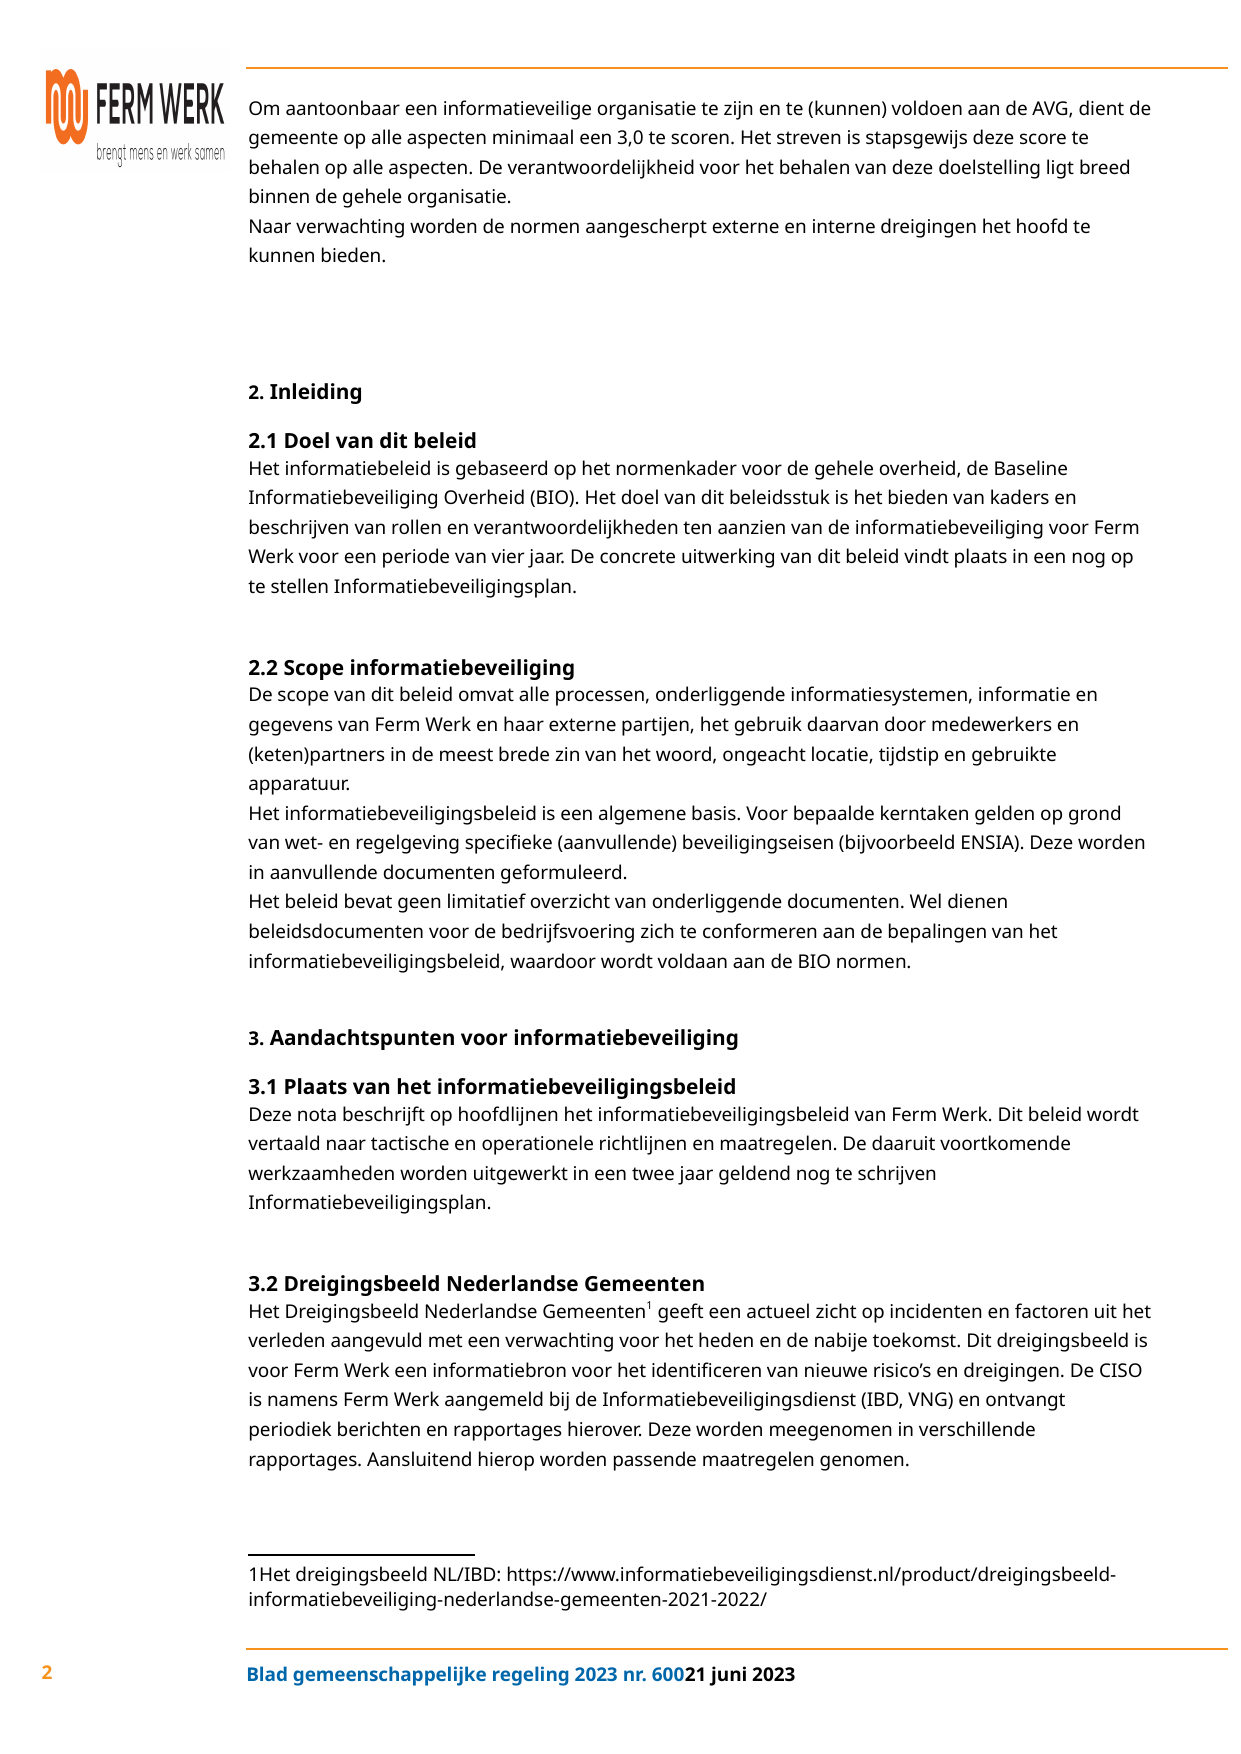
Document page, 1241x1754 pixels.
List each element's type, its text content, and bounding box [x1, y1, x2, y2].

text 2.1 Doel van dit beleid [248, 426, 1152, 455]
text Het beleid bevat geen limitatief overzicht van onderliggende documenten. Wel dienen beleidsdocumenten voor de bedrijfsvoering zich te conformeren aan de bepalingen van het informatiebeveiligingsbeleid, waardoor wordt voldaan aan de BIO normen. [248, 889, 1152, 973]
text Om aantoonbaar een informatieveilige organisatie te zijn en te (kunnen) voldoen aan de AVG, dient de gemeente op alle aspecten minimaal een 3,0 te scoren. Het streven is stapsgewijs deze score te behalen op alle aspecten. De verantwoordelijkheid voor het behalen van deze doelstelling ligt breed binnen de gehele organisatie. [248, 95, 1152, 209]
text 3. Aandachtspunten voor informatiebeveiliging [248, 1023, 1152, 1051]
text Het informatiebeleid is gebaseerd op het normenkader voor de gehele overheid, de Baseline Informatiebeveiliging Overheid (BIO). Het doel van dit beleidsstuk is het bieden van kaders en beschrijven van rollen en verantwoordelijkheden ten aanzien van de informatiebeveiliging voor Ferm Werk voor een periode van vier jaar. De concrete uitwerking van dit beleid vindt plaats in een nog op te stellen Informatiebeveiligingsplan. [248, 455, 1152, 599]
text 3.1 Plaats van het informatiebeveiligingsbeleid [248, 1072, 1152, 1101]
text Het Dreigingsbeeld Nederlandse Gemeenten geeft een actueel zicht op incidenten en factoren uit het verleden aangevuld met een verwachting voor het heden en de nabije toekomst. Dit dreigingsbeeld is voor Ferm Werk een informatiebron voor het identificeren van nieuwe risico’s en dreigingen. De CISO is namens Ferm Werk aangemeld bij de Informatiebeveiligingsdienst (IBD, VNG) en ontvangt periodiek berichten en rapportages hierover. Deze worden meegenomen in verschillende rapportages. Aansluitend hierop worden passende maatregelen genomen. [248, 1298, 1152, 1472]
text Naar verwachting worden de normen aangescherpt externe en interne dreigingen het hoofd te kunnen bieden. [248, 213, 1152, 268]
text 2.2 Scope informatiebeveiliging [248, 653, 1152, 682]
text Het dreigingsbeeld NL/IBD: https://www.informatiebeveiligingsdienst.nl/product/dreigingsbeeld-informatiebeveiliging-nederlandse-gemeenten-2021-2022/ [248, 1561, 1152, 1612]
picture [41, 47, 231, 172]
text De scope van dit beleid omvat alle processen, onderliggende informatiesystemen, informatie en gegevens van Ferm Werk en haar externe partijen, het gebruik daarvan door medewerkers en (keten)partners in de meest brede zin van het woord, ongeacht locatie, tijdstip en gebruikte apparatuur. [248, 682, 1152, 796]
text Het informatiebeveiligingsbeleid is een algemene basis. Voor bepaalde kerntaken gelden op grond van wet- en regelgeving specifieke (aanvullende) beveiligingseisen (bijvoorbeeld ENSIA). Deze worden in aanvullende documenten geformuleerd. [248, 800, 1152, 885]
text Deze nota beschrijft op hoofdlijnen het informatiebeveiligingsbeleid van Ferm Werk. Dit beleid wordt vertaald naar tactische en operationele richtlijnen en maatregelen. De daaruit voortkomende werkzaamheden worden uitgewerkt in een twee jaar geldend nog te schrijven Informatiebeveiligingsplan. [248, 1101, 1152, 1215]
text 2. Inleiding [248, 377, 1152, 406]
text 3.2 Dreigingsbeeld Nederlandse Gemeenten [248, 1269, 1152, 1298]
